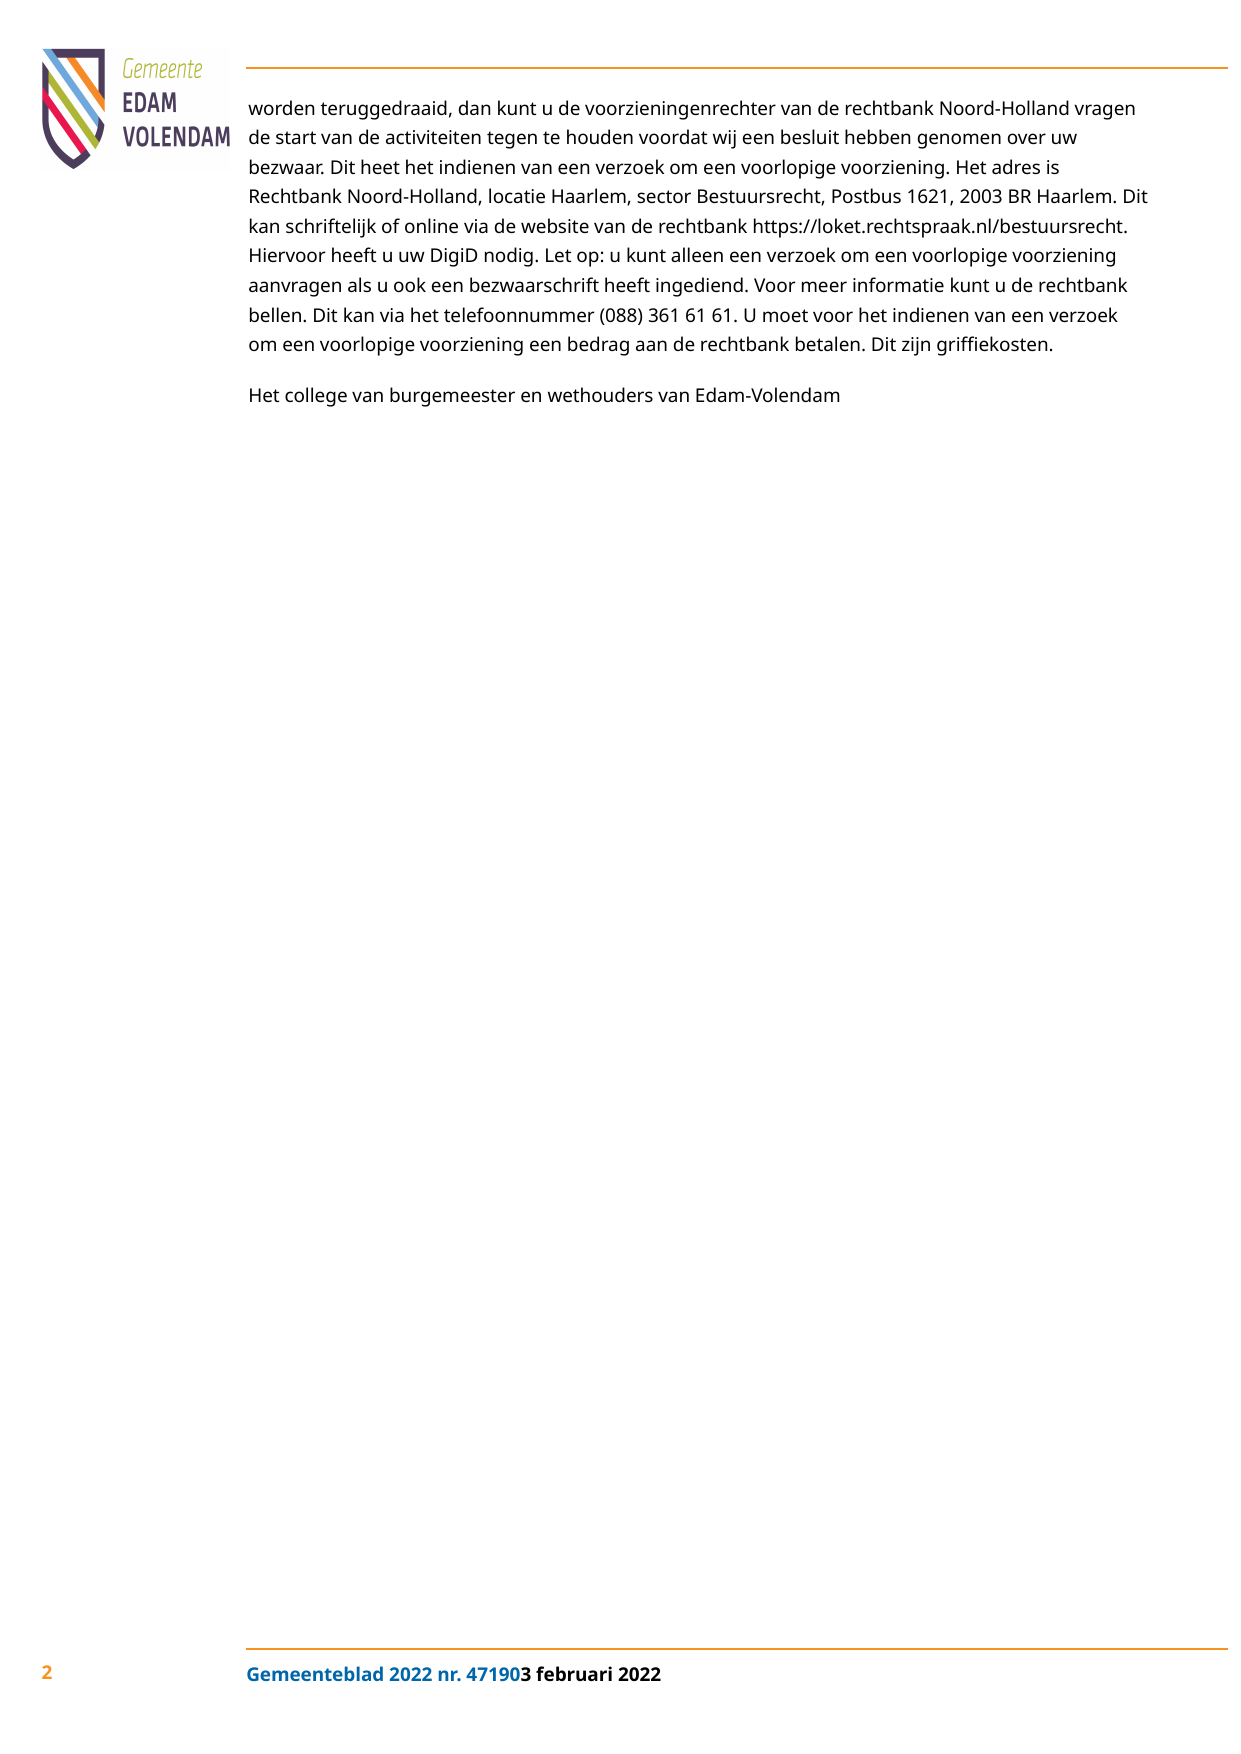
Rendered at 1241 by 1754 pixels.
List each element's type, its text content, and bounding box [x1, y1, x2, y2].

text worden teruggedraaid, dan kunt u de voorzieningenrechter van de rechtbank Noord-Holland vragen de start van de activiteiten tegen te houden voordat wij een besluit hebben genomen over uw bezwaar. Dit heet het indienen van een verzoek om een voorlopige voorziening. Het adres is Rechtbank Noord-Holland, locatie Haarlem, sector Bestuursrecht, Postbus 1621, 2003 BR Haarlem. Dit kan schriftelijk of online via de website van de rechtbank https://loket.rechtspraak.nl/bestuursrecht. Hiervoor heeft u uw DigiD nodig. Let op: u kunt alleen een verzoek om een voorlopige voorziening aanvragen als u ook een bezwaarschrift heeft ingediend. Voor meer informatie kunt u de rechtbank bellen. Dit kan via het telefoonnummer (088) 361 61 61. U moet voor het indienen van een verzoek om een voorlopige voorziening een bedrag aan de rechtbank betalen. Dit zijn griffiekosten. [248, 95, 1152, 357]
picture [41, 47, 231, 172]
text Het college van burgemeester en wethouders van Edam-Volendam [248, 382, 1152, 408]
